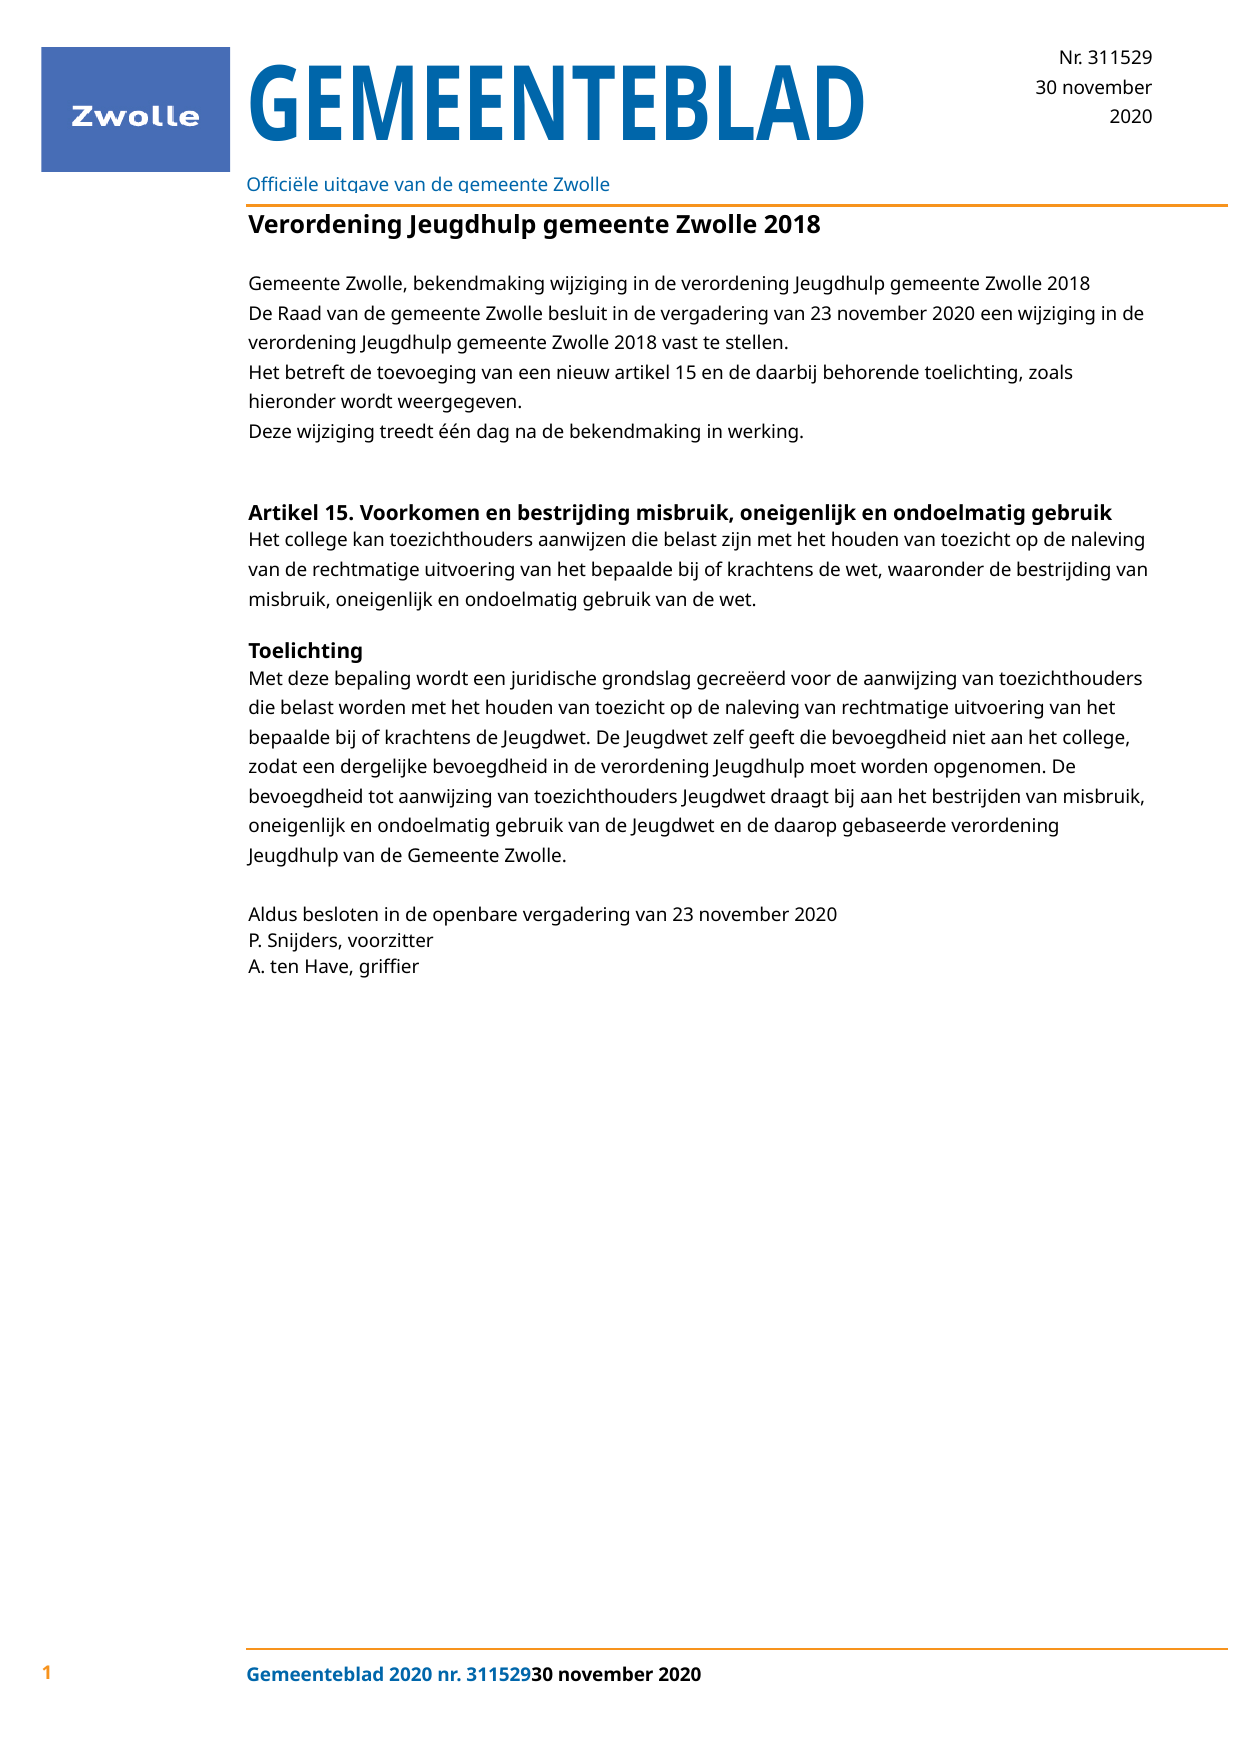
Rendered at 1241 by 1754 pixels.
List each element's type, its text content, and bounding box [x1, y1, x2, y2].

text oneigenlijk en ondoelmatig gebruik van de Jeugdwet en de daarop gebaseerde verordening [248, 813, 1152, 838]
text Deze wijziging treedt één dag na de bekendmaking in werking. [248, 418, 1152, 444]
text Artikel 15. Voorkomen en bestrijding misbruik, oneigenlijk en ondoelmatig gebruik [248, 498, 1152, 527]
picture [41, 47, 231, 172]
text van de rechtmatige uitvoering van het bepaalde bij of krachtens de wet, waaronder de bestrijding van [248, 556, 1152, 582]
text Toelichting [248, 636, 1152, 665]
text misbruik, oneigenlijk en ondoelmatig gebruik van de wet. [248, 586, 1152, 612]
text bepaalde bij of krachtens de Jeugdwet. De Jeugdwet zelf geeft die bevoegdheid niet aan het college, [248, 724, 1152, 749]
text zodat een dergelijke bevoegdheid in de verordening Jeugdhulp moet worden opgenomen. De [248, 753, 1152, 779]
text Het college kan toezichthouders aanwijzen die belast zijn met het houden van toezicht op de naleving [248, 527, 1152, 552]
text P. Snijders, voorzitter [248, 927, 1152, 953]
text Jeugdhulp van de Gemeente Zwolle. [248, 842, 1152, 868]
text A. ten Have, griffier [248, 953, 1152, 978]
text Het betreft de toevoeging van een nieuw artikel 15 en de daarbij behorende toelichting, zoals hieronder wordt weergegeven. [248, 359, 1152, 414]
text Verordening Jeugdhulp gemeente Zwolle 2018 [248, 207, 1152, 241]
text Gemeente Zwolle, bekendmaking wijziging in de verordening Jeugdhulp gemeente Zwolle 2018 [248, 270, 1152, 296]
text Met deze bepaling wordt een juridische grondslag gecreëerd voor de aanwijzing van toezichthouders [248, 665, 1152, 690]
text Aldus besloten in de openbare vergadering van 23 november 2020 [248, 901, 1152, 927]
text De Raad van de gemeente Zwolle besluit in de vergadering van 23 november 2020 een wijziging in de verordening Jeugdhulp gemeente Zwolle 2018 vast te stellen. [248, 300, 1152, 355]
text die belast worden met het houden van toezicht op de naleving van rechtmatige uitvoering van het [248, 694, 1152, 720]
text bevoegdheid tot aanwijzing van toezichthouders Jeugdwet draagt bij aan het bestrijden van misbruik, [248, 783, 1152, 809]
